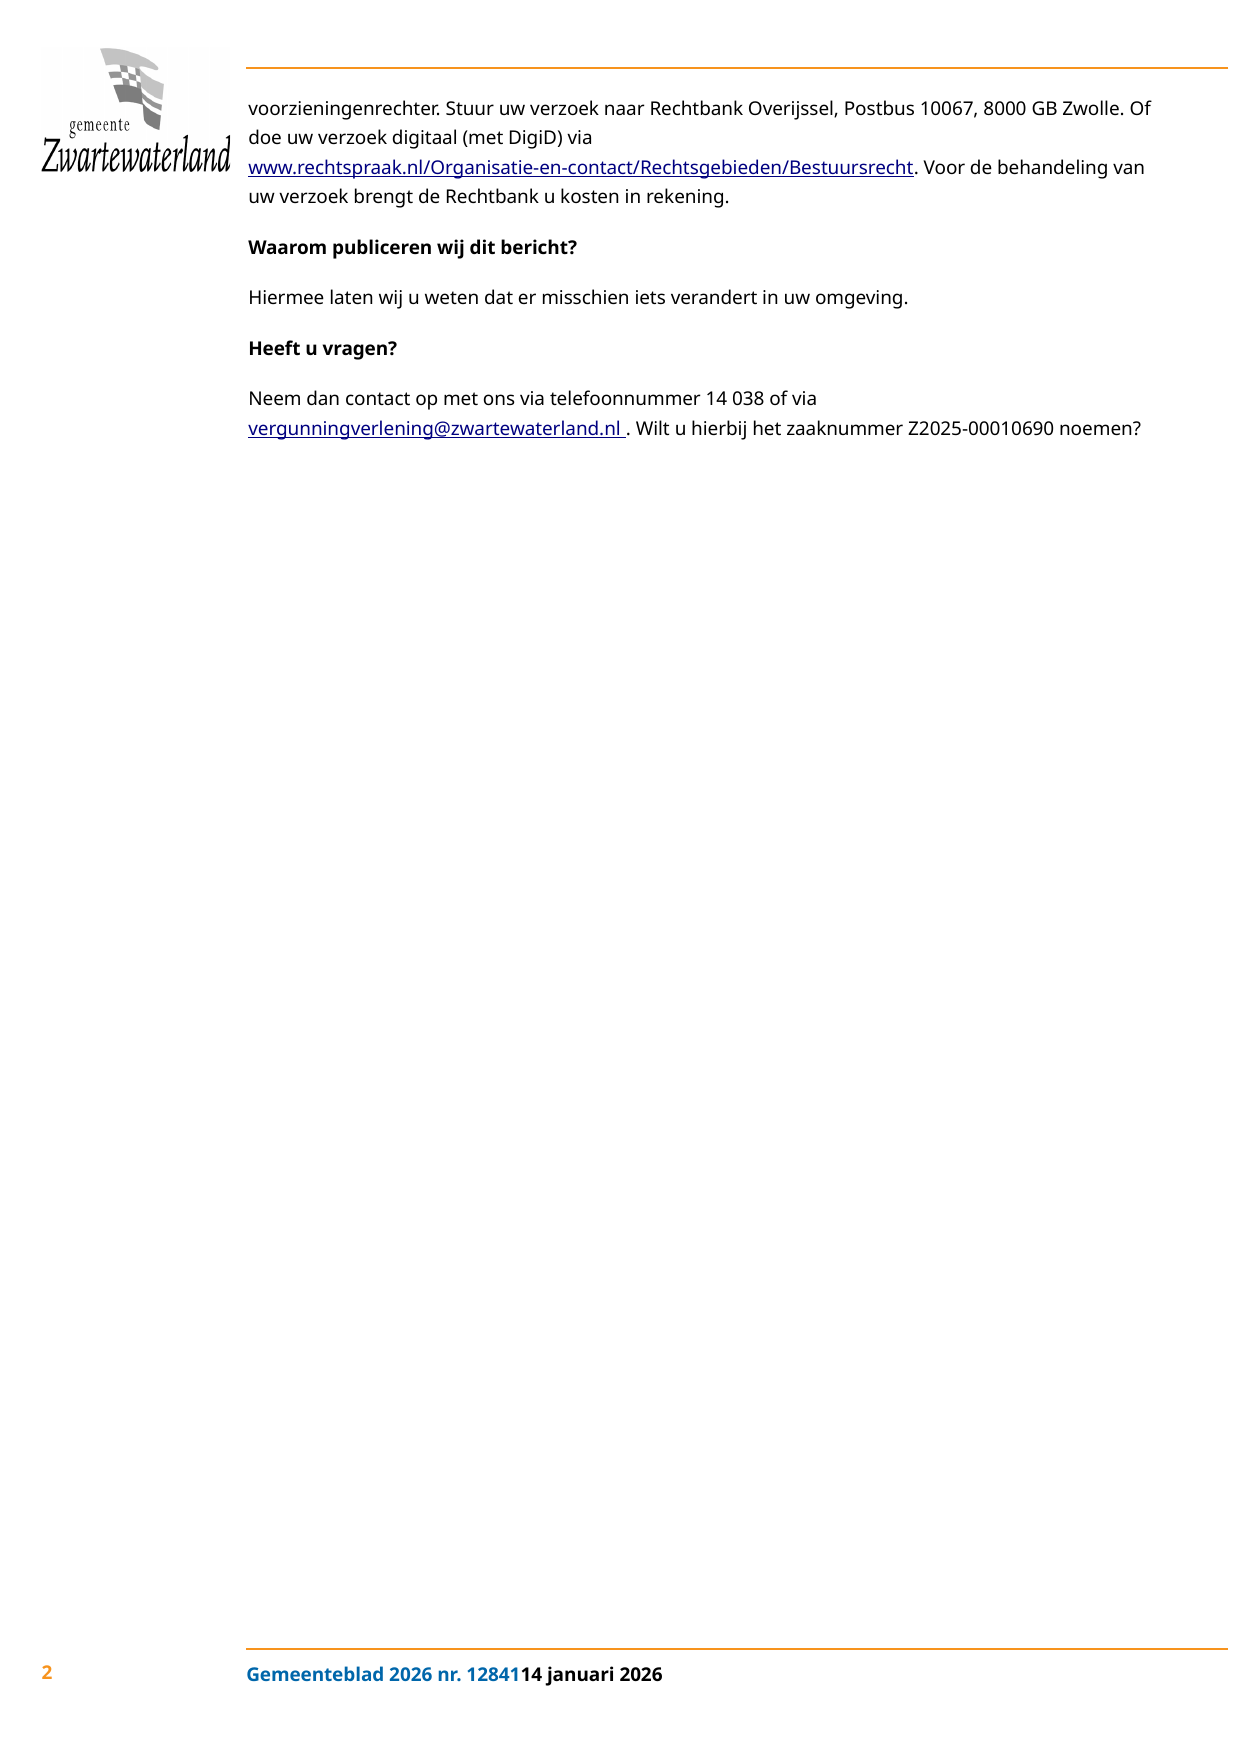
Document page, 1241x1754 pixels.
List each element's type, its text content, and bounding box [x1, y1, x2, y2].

text Heeft u vragen? [248, 335, 1152, 361]
text Hiermee laten wij u weten dat er misschien iets verandert in uw omgeving. [248, 284, 1152, 310]
text Waarom publiceren wij dit bericht? [248, 234, 1152, 260]
text voorzieningenrechter. Stuur uw verzoek naar Rechtbank Overijssel, Postbus 10067, 8000 GB Zwolle. Of doe uw verzoek digitaal (met DigiD) via www.rechtspraak.nl/Organisatie-en-contact/Rechtsgebieden/Bestuursrecht. Voor de behandeling van uw verzoek brengt de Rechtbank u kosten in rekening. [248, 95, 1152, 209]
picture [41, 47, 231, 172]
text Neem dan contact op met ons via telefoonnummer 14 038 of via vergunningverlening@zwartewaterland.nl . Wilt u hierbij het zaaknummer Z2025-00010690 noemen? [248, 385, 1152, 441]
